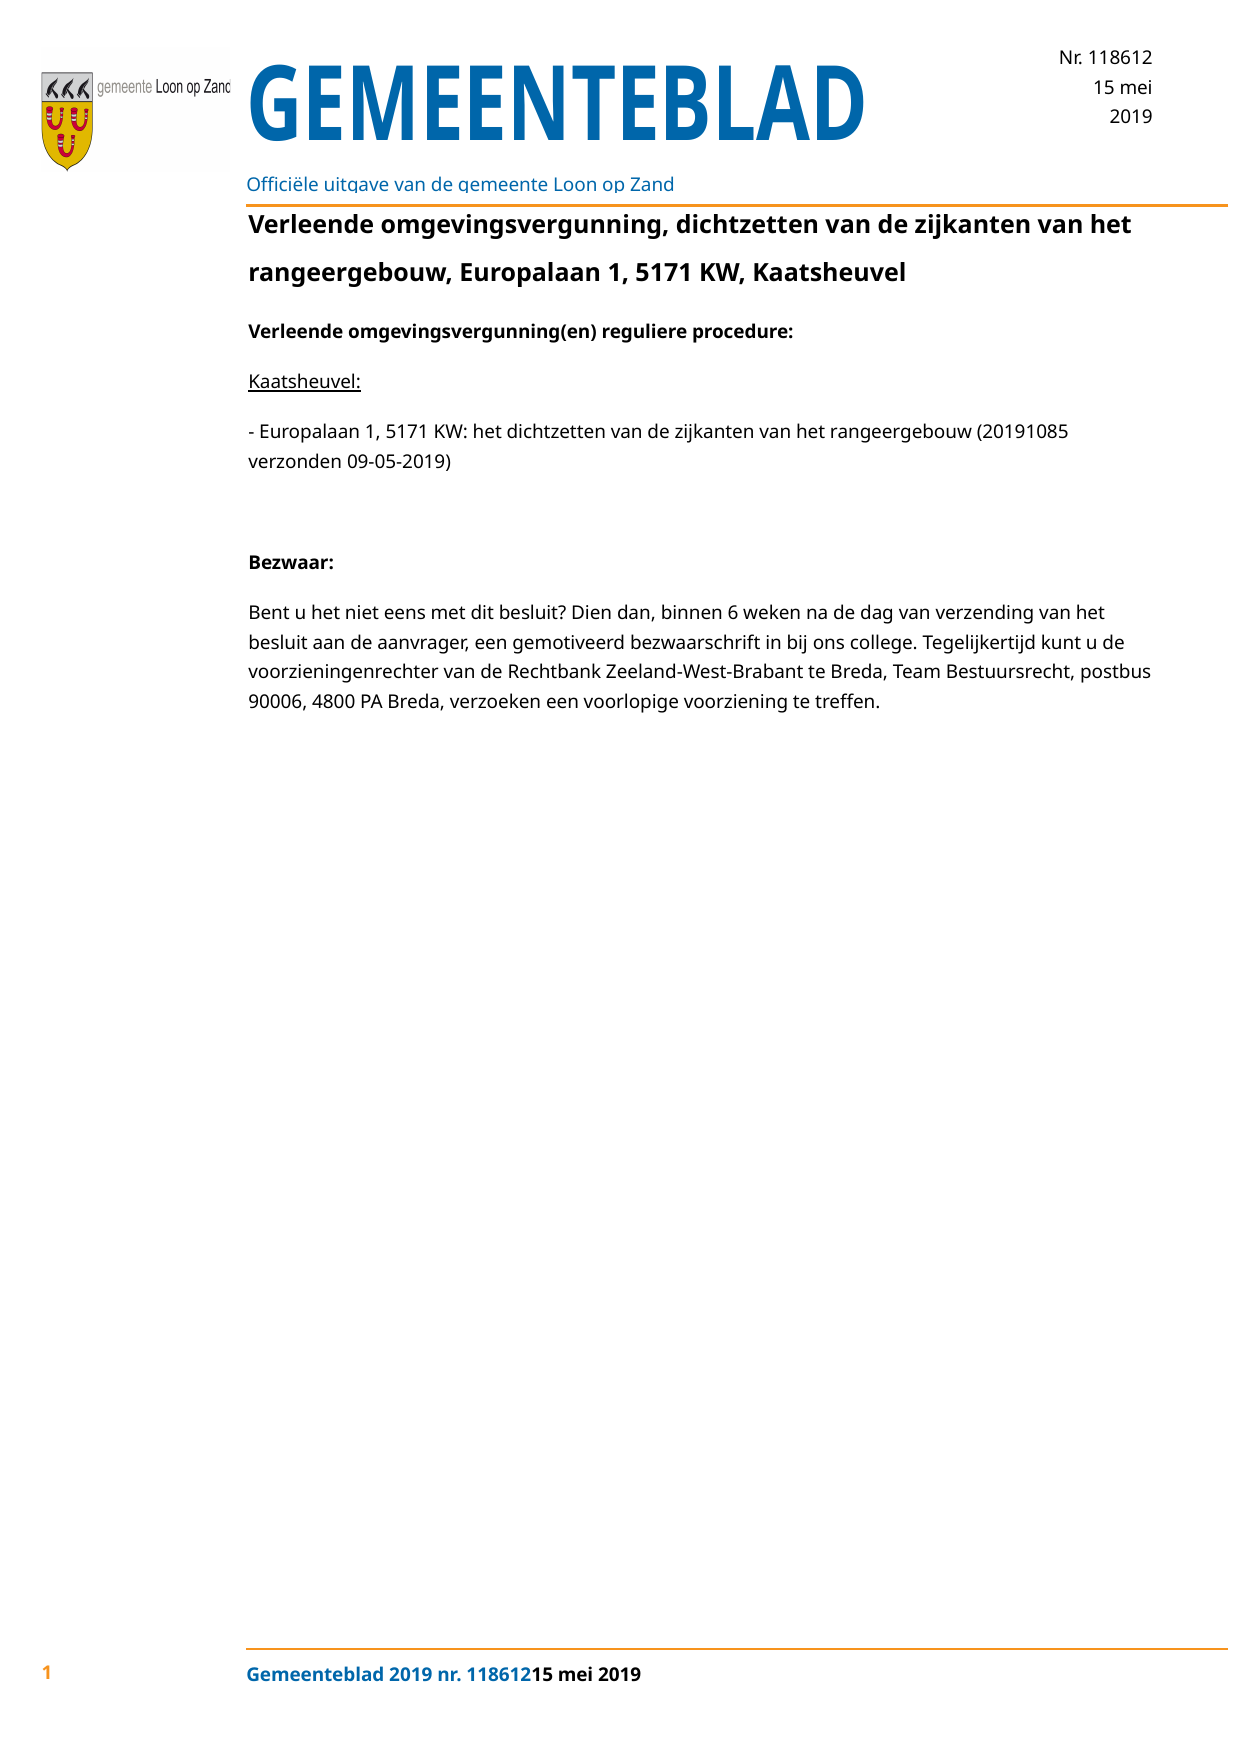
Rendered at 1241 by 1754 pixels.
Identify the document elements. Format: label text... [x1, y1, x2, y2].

text Kaatsheuvel: [248, 368, 1152, 394]
picture [41, 47, 231, 172]
text Bezwaar: [248, 549, 1152, 575]
text Verleende omgevingsvergunning, dichtzetten van de zijkanten van het rangeergebouw, Europalaan 1, 5171 KW, Kaatsheuvel [248, 207, 1152, 288]
text - Europalaan 1, 5171 KW: het dichtzetten van de zijkanten van het rangeergebouw (20191085 verzonden 09-05-2019) [248, 419, 1152, 474]
text Verleende omgevingsvergunning(en) reguliere procedure: [248, 318, 1152, 344]
text Bent u het niet eens met dit besluit? Dien dan, binnen 6 weken na de dag van verzending van het besluit aan de aanvrager, een gemotiveerd bezwaarschrift in bij ons college. Tegelijkertijd kunt u de voorzieningenrechter van de Rechtbank Zeeland-West-Brabant te Breda, Team Bestuursrecht, postbus 90006, 4800 PA Breda, verzoeken een voorlopige voorziening te treffen. [248, 599, 1152, 714]
